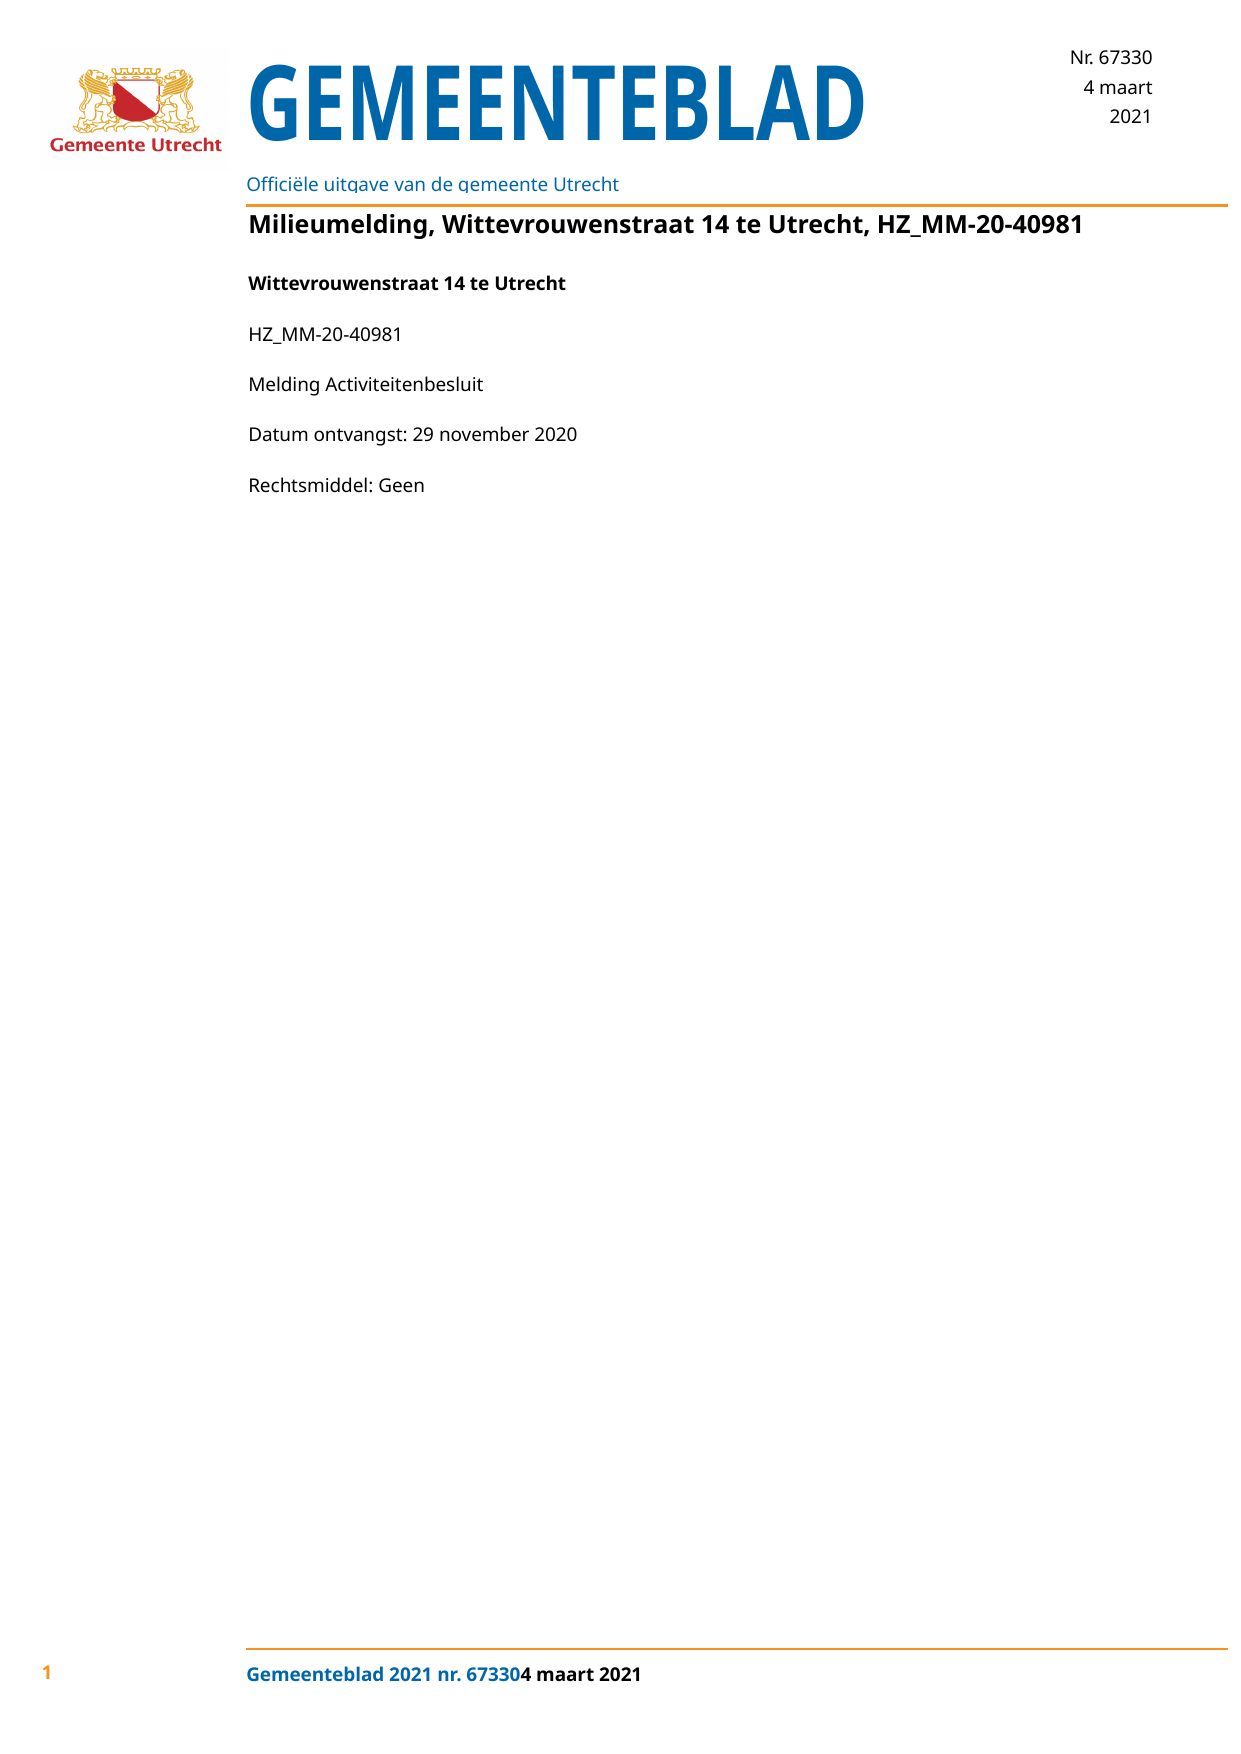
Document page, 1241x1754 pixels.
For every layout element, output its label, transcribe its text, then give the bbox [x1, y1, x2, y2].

text Milieumelding, Wittevrouwenstraat 14 te Utrecht, HZ_MM-20-40981 [248, 207, 1152, 241]
text Melding Activiteitenbesluit [248, 371, 1152, 397]
text Datum ontvangst: 29 november 2020 [248, 422, 1152, 447]
text Wittevrouwenstraat 14 te Utrecht [248, 270, 1152, 296]
picture [41, 47, 231, 172]
text Rechtsmiddel: Geen [248, 472, 1152, 498]
text HZ_MM-20-40981 [248, 321, 1152, 346]
